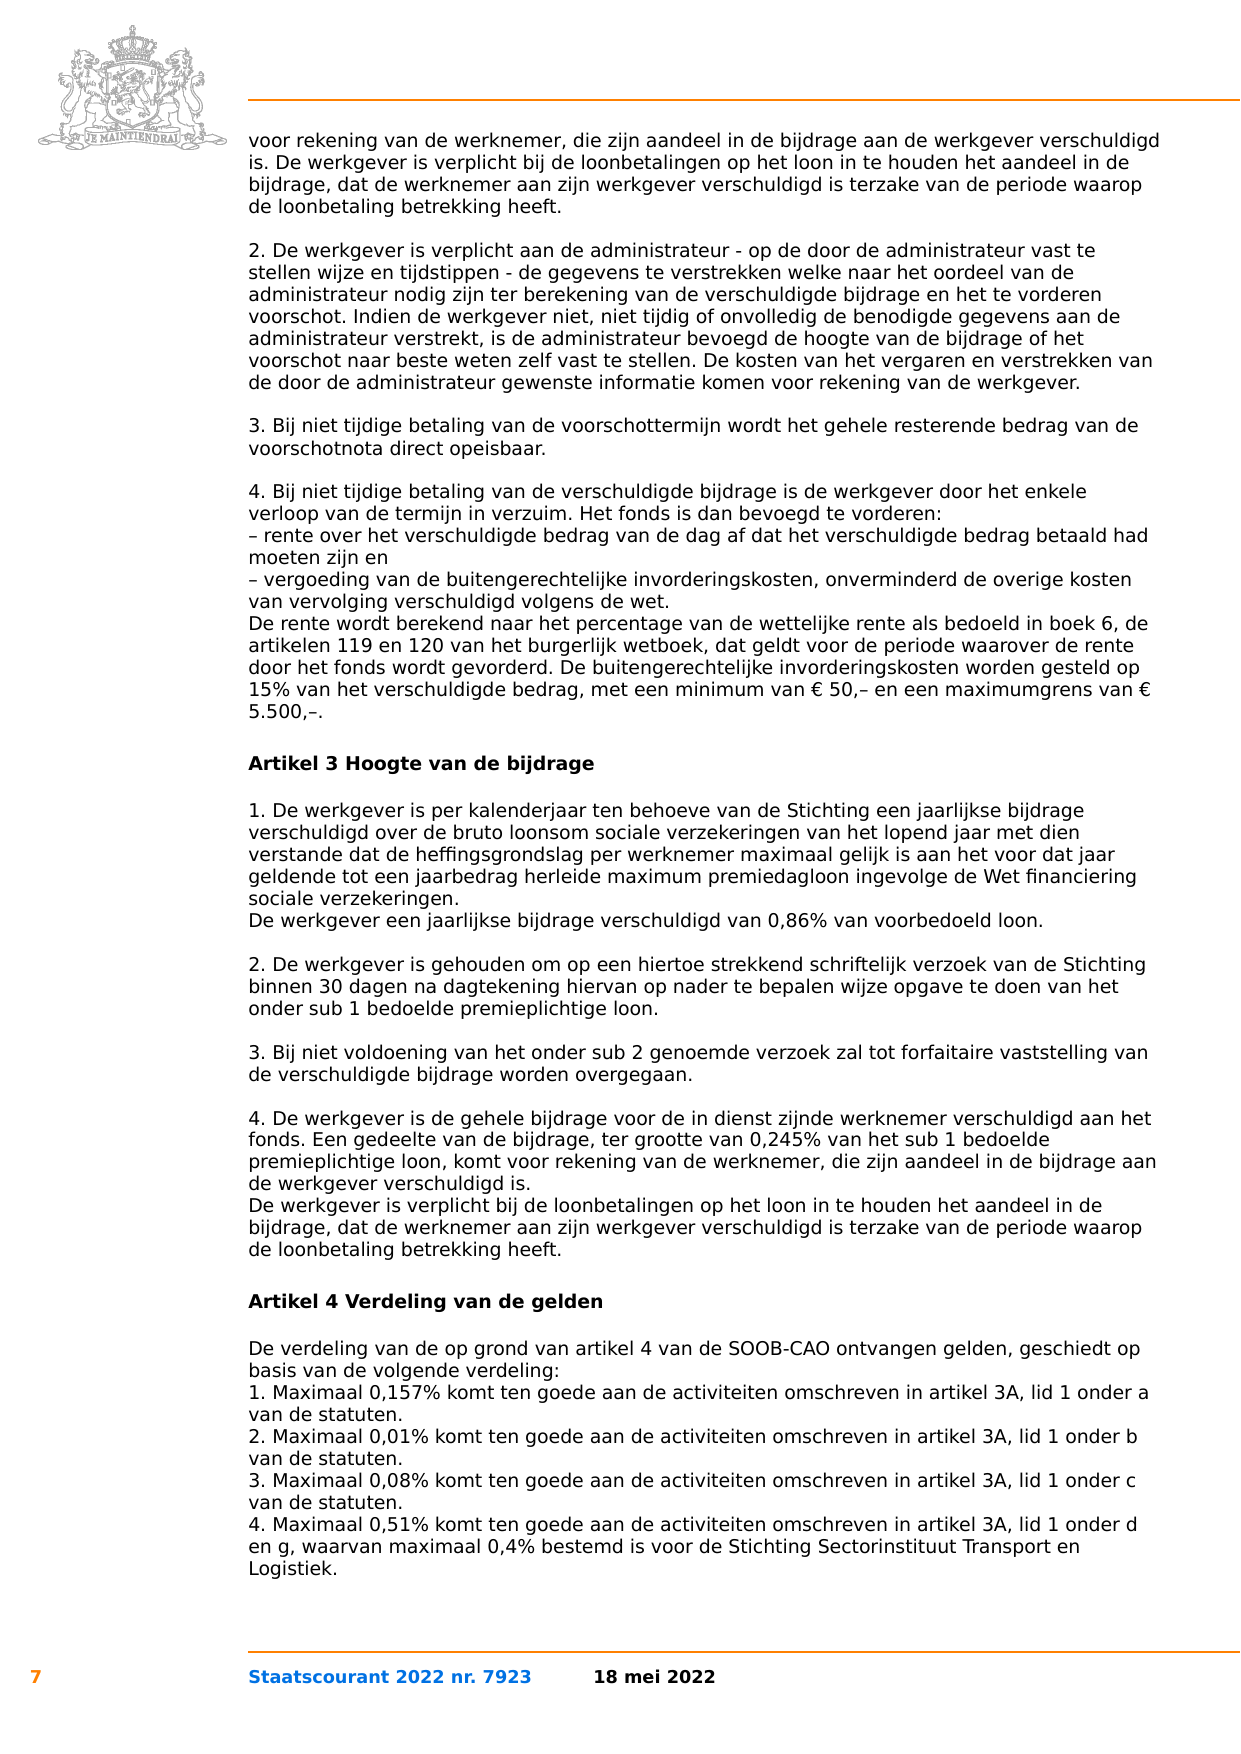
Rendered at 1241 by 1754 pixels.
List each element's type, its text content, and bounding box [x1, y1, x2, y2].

text 3. Maximaal 0,08% komt ten goede aan de activiteiten omschreven in artikel 3A, lid 1 onder c van de statuten. [248, 1470, 1163, 1514]
subtitle Artikel 4 Verdeling van de gelden [248, 1291, 1163, 1313]
text 4. Bij niet tijdige betaling van de verschuldigde bijdrage is de werkgever door het enkele verloop van de termijn in verzuim. Het fonds is dan bevoegd te vorderen: [248, 481, 1163, 525]
text – vergoeding van de buitengerechtelijke invorderingskosten, onverminderd de overige kosten van vervolging verschuldigd volgens de wet. [248, 569, 1163, 613]
subtitle Artikel 3 Hoogte van de bijdrage [248, 753, 1163, 775]
text 2. Maximaal 0,01% komt ten goede aan de activiteiten omschreven in artikel 3A, lid 1 onder b van de statuten. [248, 1426, 1163, 1470]
text 4. De werkgever is de gehele bijdrage voor de in dienst zijnde werknemer verschuldigd aan het fonds. Een gedeelte van de bijdrage, ter grootte van 0,245% van het sub 1 bedoelde premieplichtige loon, komt voor rekening van de werknemer, die zijn aandeel in de bijdrage aan de werkgever verschuldigd is. [248, 1107, 1163, 1195]
text 1. Maximaal 0,157% komt ten goede aan de activiteiten omschreven in artikel 3A, lid 1 onder a van de statuten. [248, 1382, 1163, 1426]
text 4. Maximaal 0,51% komt ten goede aan de activiteiten omschreven in artikel 3A, lid 1 onder d en g, waarvan maximaal 0,4% bestemd is voor de Stichting Sectorinstituut Transport en Logistiek. [248, 1514, 1163, 1580]
text 2. De werkgever is verplicht aan de administrateur - op de door de administrateur vast te stellen wijze en tijdstippen - de gegevens te verstrekken welke naar het oordeel van de administrateur nodig zijn ter berekening van de verschuldigde bijdrage en het te vorderen voorschot. Indien de werkgever niet, niet tijdig of onvolledig de benodigde gegevens aan de administrateur verstrekt, is de administrateur bevoegd de hoogte van de bijdrage of het voorschot naar beste weten zelf vast te stellen. De kosten van het vergaren en verstrekken van de door de administrateur gewenste informatie komen voor rekening van de werkgever. [248, 240, 1163, 393]
text 3. Bij niet voldoening van het onder sub 2 genoemde verzoek zal tot forfaitaire vaststelling van de verschuldigde bijdrage worden overgegaan. [248, 1042, 1163, 1086]
text – rente over het verschuldigde bedrag van de dag af dat het verschuldigde bedrag betaald had moeten zijn en [248, 525, 1163, 569]
text 3. Bij niet tijdige betaling van de voorschottermijn wordt het gehele resterende bedrag van de voorschotnota direct opeisbaar. [248, 415, 1163, 459]
text voor rekening van de werknemer, die zijn aandeel in de bijdrage aan de werkgever verschuldigd is. De werkgever is verplicht bij de loonbetalingen op het loon in te houden het aandeel in de bijdrage, dat de werknemer aan zijn werkgever verschuldigd is terzake van de periode waarop de loonbetaling betrekking heeft. [248, 130, 1163, 218]
text 1. De werkgever is per kalenderjaar ten behoeve van de Stichting een jaarlijkse bijdrage verschuldigd over de bruto loonsom sociale verzekeringen van het lopend jaar met dien verstande dat de heffingsgrondslag per werknemer maximaal gelijk is aan het voor dat jaar geldende tot een jaarbedrag herleide maximum premiedagloon ingevolge de Wet financiering sociale verzekeringen. [248, 800, 1163, 910]
text De rente wordt berekend naar het percentage van de wettelijke rente als bedoeld in boek 6, de artikelen 119 en 120 van het burgerlijk wetboek, dat geldt voor de periode waarover de rente door het fonds wordt gevorderd. De buitengerechtelijke invorderingskosten worden gesteld op 15% van het verschuldigde bedrag, met een minimum van € 50,– en een maximumgrens van € 5.500,–. [248, 613, 1163, 723]
text De werkgever is verplicht bij de loonbetalingen op het loon in te houden het aandeel in de bijdrage, dat de werknemer aan zijn werkgever verschuldigd is terzake van de periode waarop de loonbetaling betrekking heeft. [248, 1195, 1163, 1261]
text 2. De werkgever is gehouden om op een hiertoe strekkend schriftelijk verzoek van de Stichting binnen 30 dagen na dagtekening hiervan op nader te bepalen wijze opgave te doen van het onder sub 1 bedoelde premieplichtige loon. [248, 954, 1163, 1020]
text De werkgever een jaarlijkse bijdrage verschuldigd van 0,86% van voorbedoeld loon. [248, 910, 1163, 932]
picture [38, 25, 227, 150]
text De verdeling van de op grond van artikel 4 van de SOOB-CAO ontvangen gelden, geschiedt op basis van de volgende verdeling: [248, 1338, 1163, 1382]
